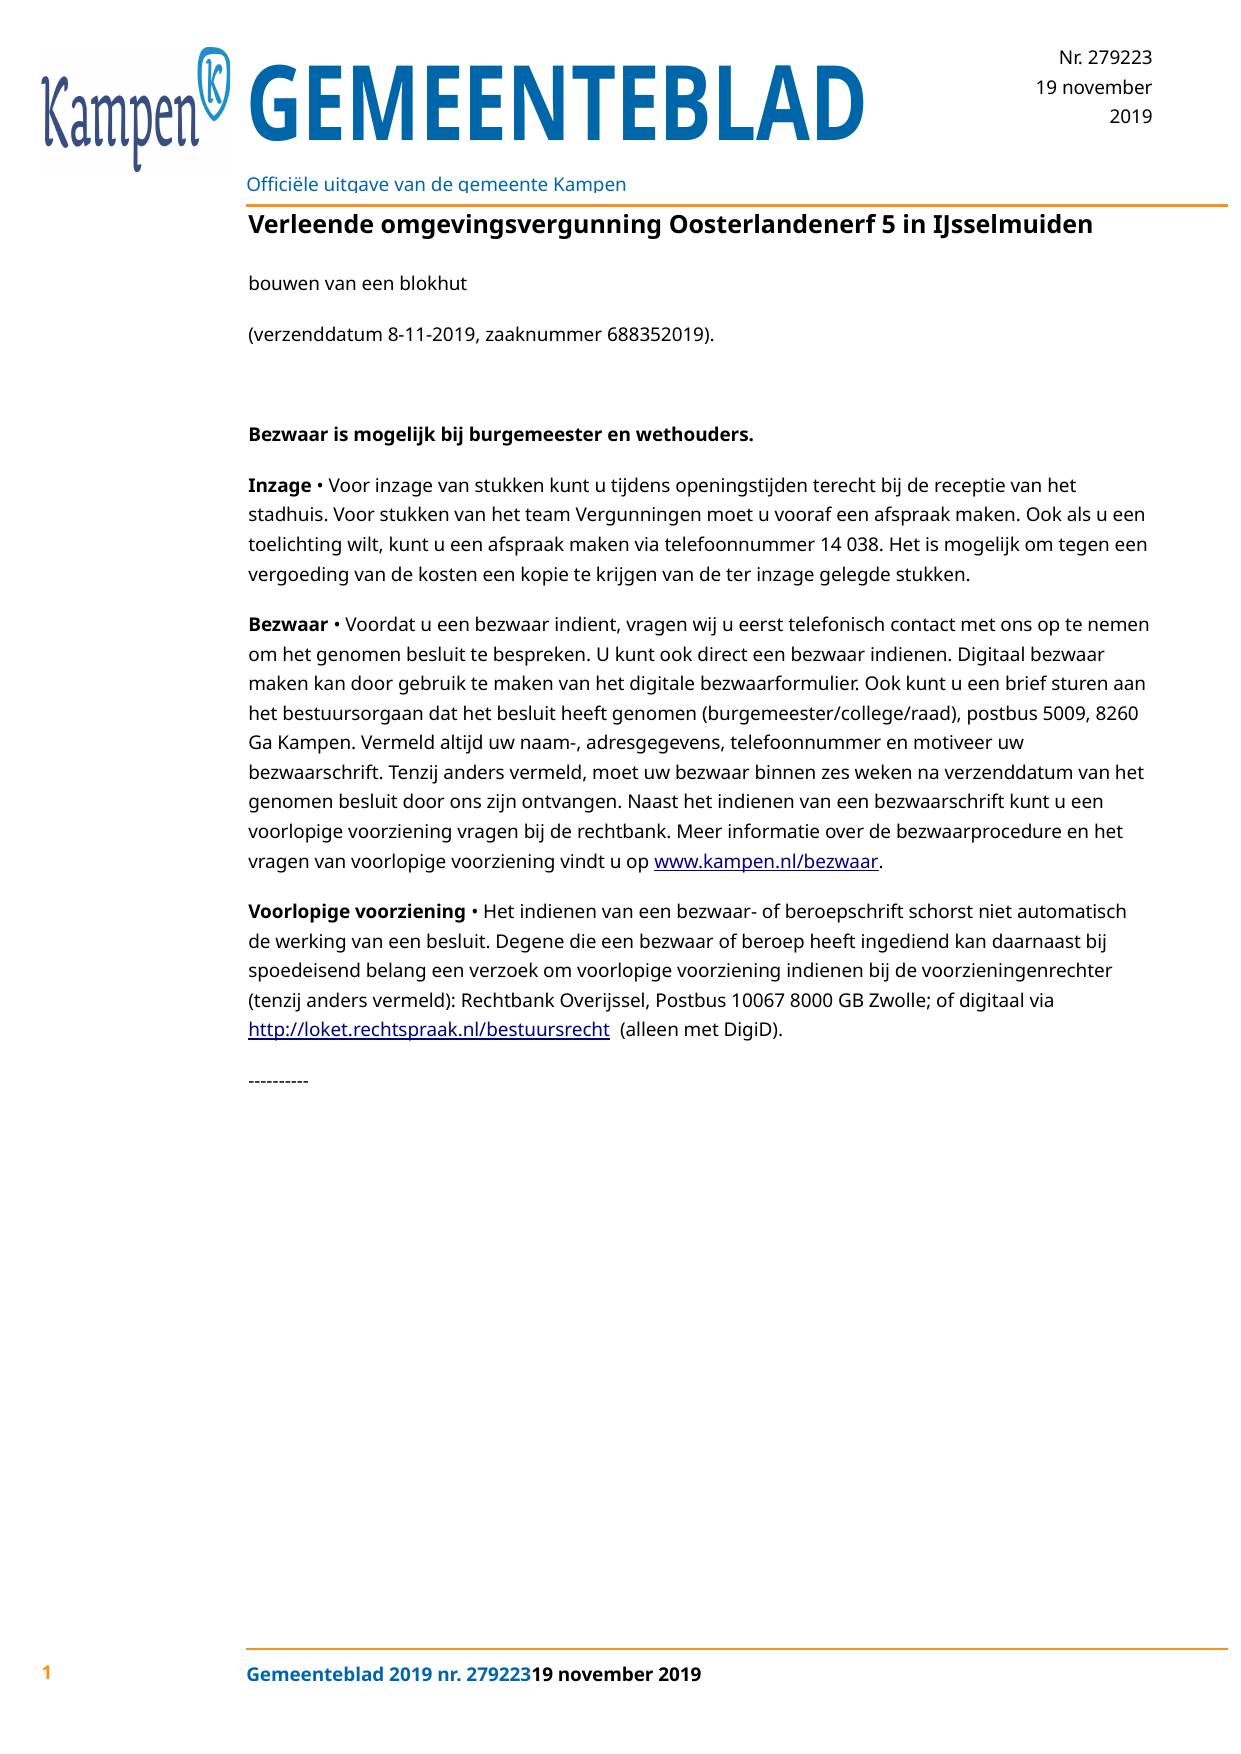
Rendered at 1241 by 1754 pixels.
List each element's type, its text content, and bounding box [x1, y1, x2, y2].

text Bezwaar • Voordat u een bezwaar indient, vragen wij u eerst telefonisch contact met ons op te nemen om het genomen besluit te bespreken. U kunt ook direct een bezwaar indienen. Digitaal bezwaar maken kan door gebruik te maken van het digitale bezwaarformulier. Ook kunt u een brief sturen aan het bestuursorgaan dat het besluit heeft genomen (burgemeester/college/raad), postbus 5009, 8260 Ga Kampen. Vermeld altijd uw naam-, adresgegevens, telefoonnummer en motiveer uw bezwaarschrift. Tenzij anders vermeld, moet uw bezwaar binnen zes weken na verzenddatum van het genomen besluit door ons zijn ontvangen. Naast het indienen van een bezwaarschrift kunt u een voorlopige voorziening vragen bij de rechtbank. Meer informatie over de bezwaarprocedure en het vragen van voorlopige voorziening vindt u op www.kampen.nl/bezwaar. [248, 611, 1152, 873]
text Verleende omgevingsvergunning Oosterlandenerf 5 in IJsselmuiden [248, 207, 1152, 241]
text Bezwaar is mogelijk bij burgemeester en wethouders. [248, 422, 1152, 447]
picture [41, 47, 231, 172]
text ---------- [248, 1067, 1152, 1093]
text bouwen van een blokhut [248, 270, 1152, 296]
text Voorlopige voorziening • Het indienen van een bezwaar- of beroepschrift schorst niet automatisch de werking van een besluit. Degene die een bezwaar of beroep heeft ingediend kan daarnaast bij spoedeisend belang een verzoek om voorlopige voorziening indienen bij de voorzieningenrechter (tenzij anders vermeld): Rechtbank Overijssel, Postbus 10067 8000 GB Zwolle; of digitaal via http://loket.rechtspraak.nl/bestuursrecht (alleen met DigiD). [248, 898, 1152, 1042]
text Inzage • Voor inzage van stukken kunt u tijdens openingstijden terecht bij de receptie van het stadhuis. Voor stukken van het team Vergunningen moet u vooraf een afspraak maken. Ook als u een toelichting wilt, kunt u een afspraak maken via telefoonnummer 14 038. Het is mogelijk om tegen een vergoeding van de kosten een kopie te krijgen van de ter inzage gelegde stukken. [248, 472, 1152, 586]
text (verzenddatum 8-11-2019, zaaknummer 688352019). [248, 321, 1152, 346]
